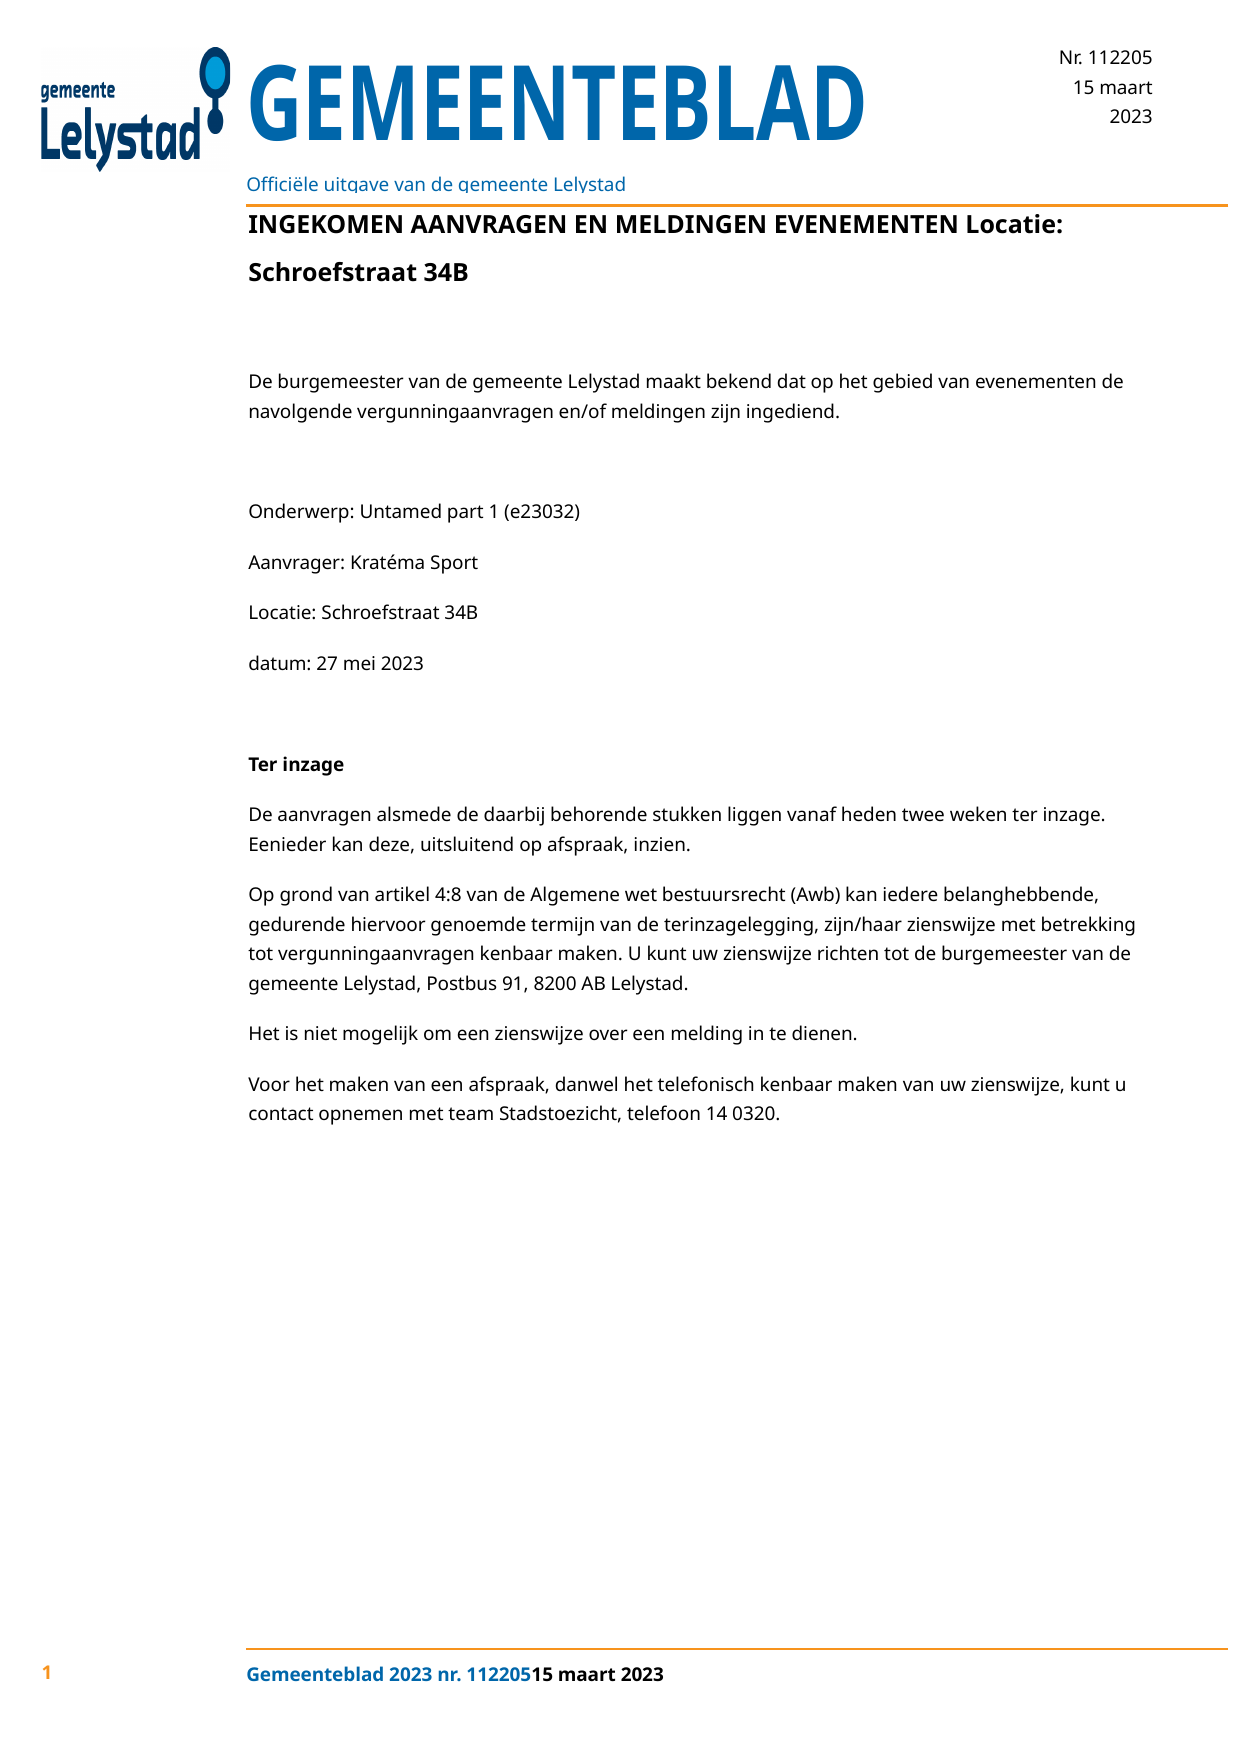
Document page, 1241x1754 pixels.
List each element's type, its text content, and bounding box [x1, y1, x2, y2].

text Onderwerp: Untamed part 1 (e23032) [248, 499, 1152, 524]
picture [41, 47, 231, 172]
text Voor het maken van een afspraak, danwel het telefonisch kenbaar maken van uw zienswijze, kunt u contact opnemen met team Stadstoezicht, telefoon 14 0320. [248, 1071, 1152, 1126]
text Locatie: Schroefstraat 34B [248, 599, 1152, 625]
text Op grond van artikel 4:8 van de Algemene wet bestuursrecht (Awb) kan iedere belanghebbende, gedurende hiervoor genoemde termijn van de terinzagelegging, zijn/haar zienswijze met betrekking tot vergunningaanvragen kenbaar maken. U kunt uw zienswijze richten tot de burgemeester van de gemeente Lelystad, Postbus 91, 8200 AB Lelystad. [248, 881, 1152, 996]
text INGEKOMEN AANVRAGEN EN MELDINGEN EVENEMENTEN Locatie: Schroefstraat 34B [248, 207, 1152, 288]
text Het is niet mogelijk om een zienswijze over een melding in te dienen. [248, 1020, 1152, 1046]
text Ter inzage [248, 751, 1152, 777]
text Aanvrager: Kratéma Sport [248, 549, 1152, 575]
text De burgemeester van de gemeente Lelystad maakt bekend dat op het gebied van evenementen de navolgende vergunningaanvragen en/of meldingen zijn ingediend. [248, 368, 1152, 424]
text De aanvragen alsmede de daarbij behorende stukken liggen vanaf heden twee weken ter inzage. Eenieder kan deze, uitsluitend op afspraak, inzien. [248, 801, 1152, 857]
text datum: 27 mei 2023 [248, 650, 1152, 676]
